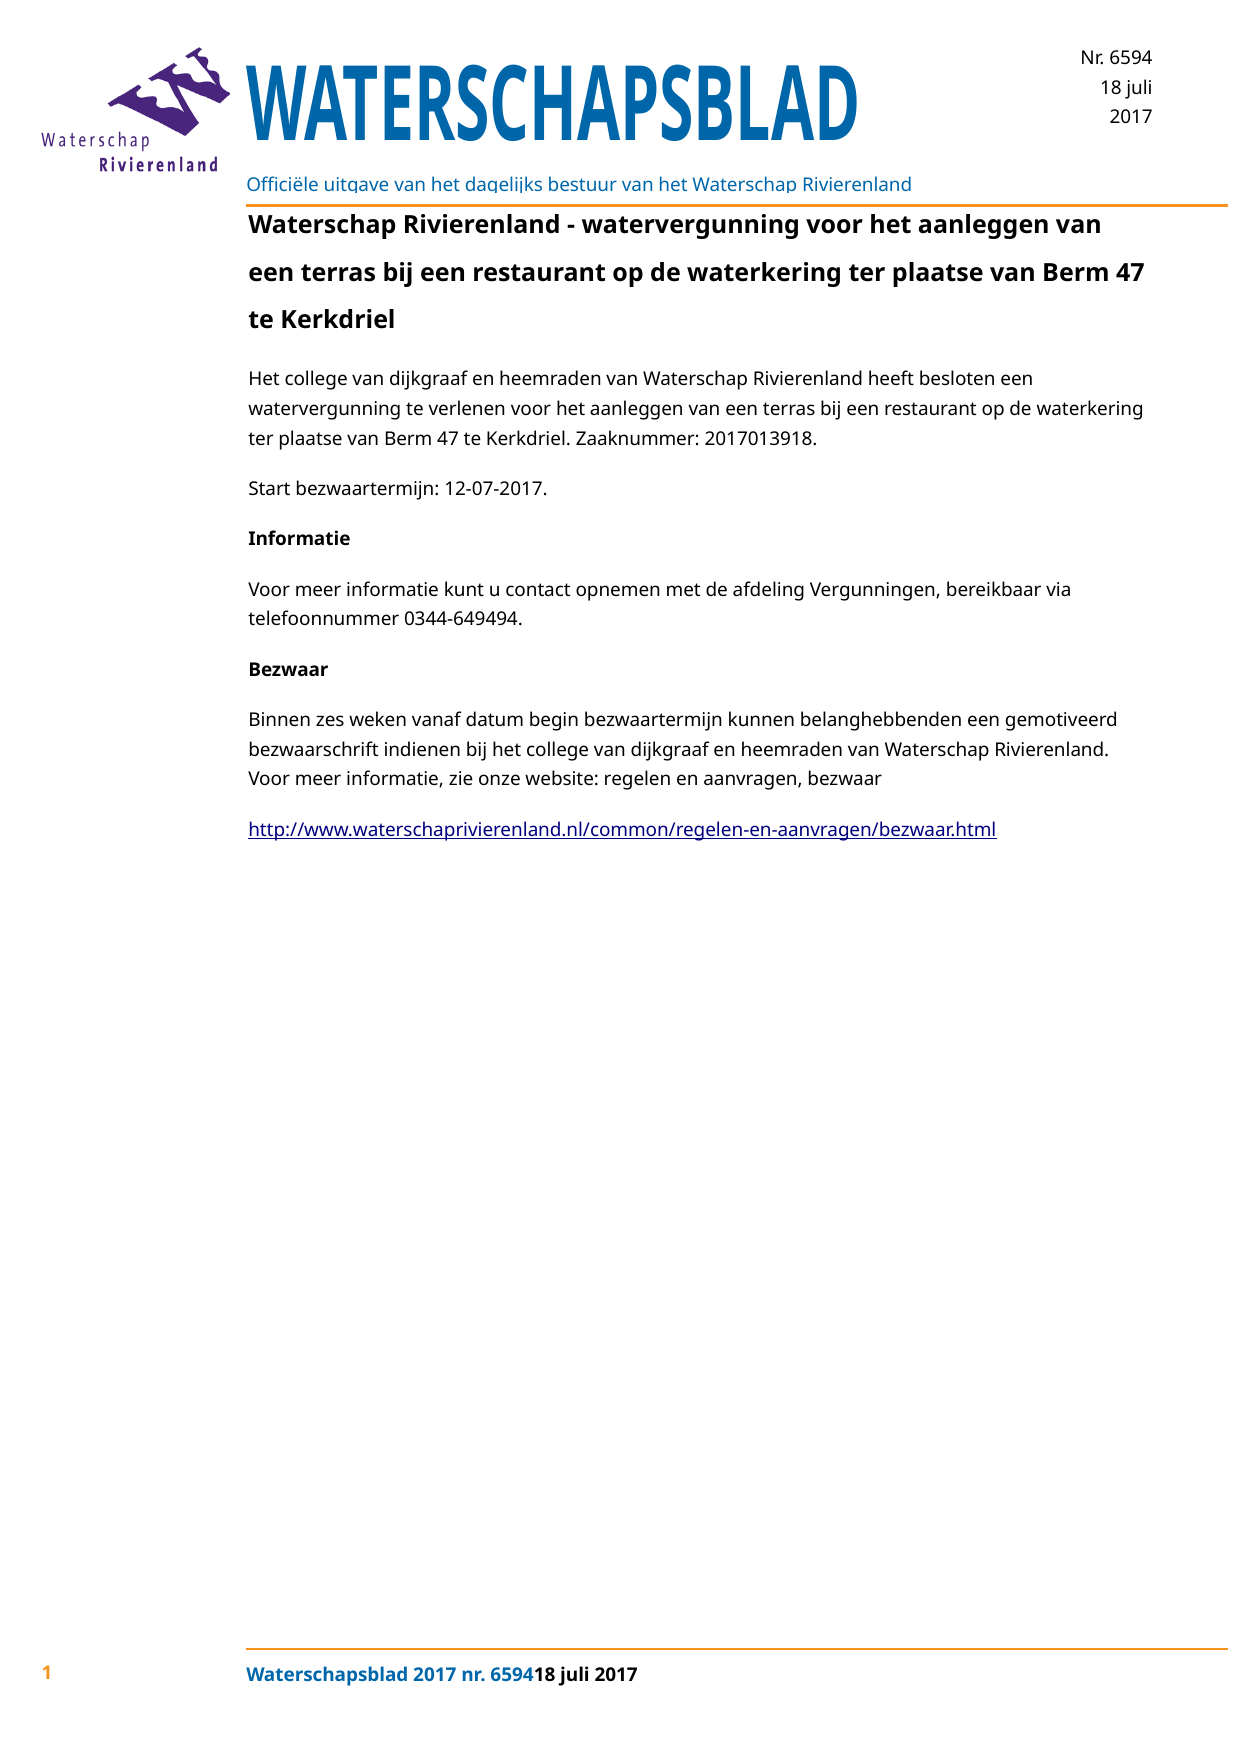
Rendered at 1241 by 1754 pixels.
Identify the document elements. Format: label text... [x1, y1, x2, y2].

text Binnen zes weken vanaf datum begin bezwaartermijn kunnen belanghebbenden een gemotiveerd bezwaarschrift indienen bij het college van dijkgraaf en heemraden van Waterschap Rivierenland. Voor meer informatie, zie onze website: regelen en aanvragen, bezwaar [248, 706, 1152, 791]
text Start bezwaartermijn: 12-07-2017. [248, 475, 1152, 501]
text Bezwaar [248, 656, 1152, 682]
text Waterschap Rivierenland - watervergunning voor het aanleggen van een terras bij een restaurant op de waterkering ter plaatse van Berm 47 te Kerkdriel [248, 207, 1152, 336]
picture [41, 47, 231, 172]
text Voor meer informatie kunt u contact opnemen met de afdeling Vergunningen, bereikbaar via telefoonnummer 0344-649494. [248, 576, 1152, 631]
text Het college van dijkgraaf en heemraden van Waterschap Rivierenland heeft besloten een watervergunning te verlenen voor het aanleggen van een terras bij een restaurant op de waterkering ter plaatse van Berm 47 te Kerkdriel. Zaaknummer: 2017013918. [248, 366, 1152, 450]
text http://www.waterschaprivierenland.nl/common/regelen-en-aanvragen/bezwaar.html [248, 816, 1152, 842]
text Informatie [248, 526, 1152, 551]
